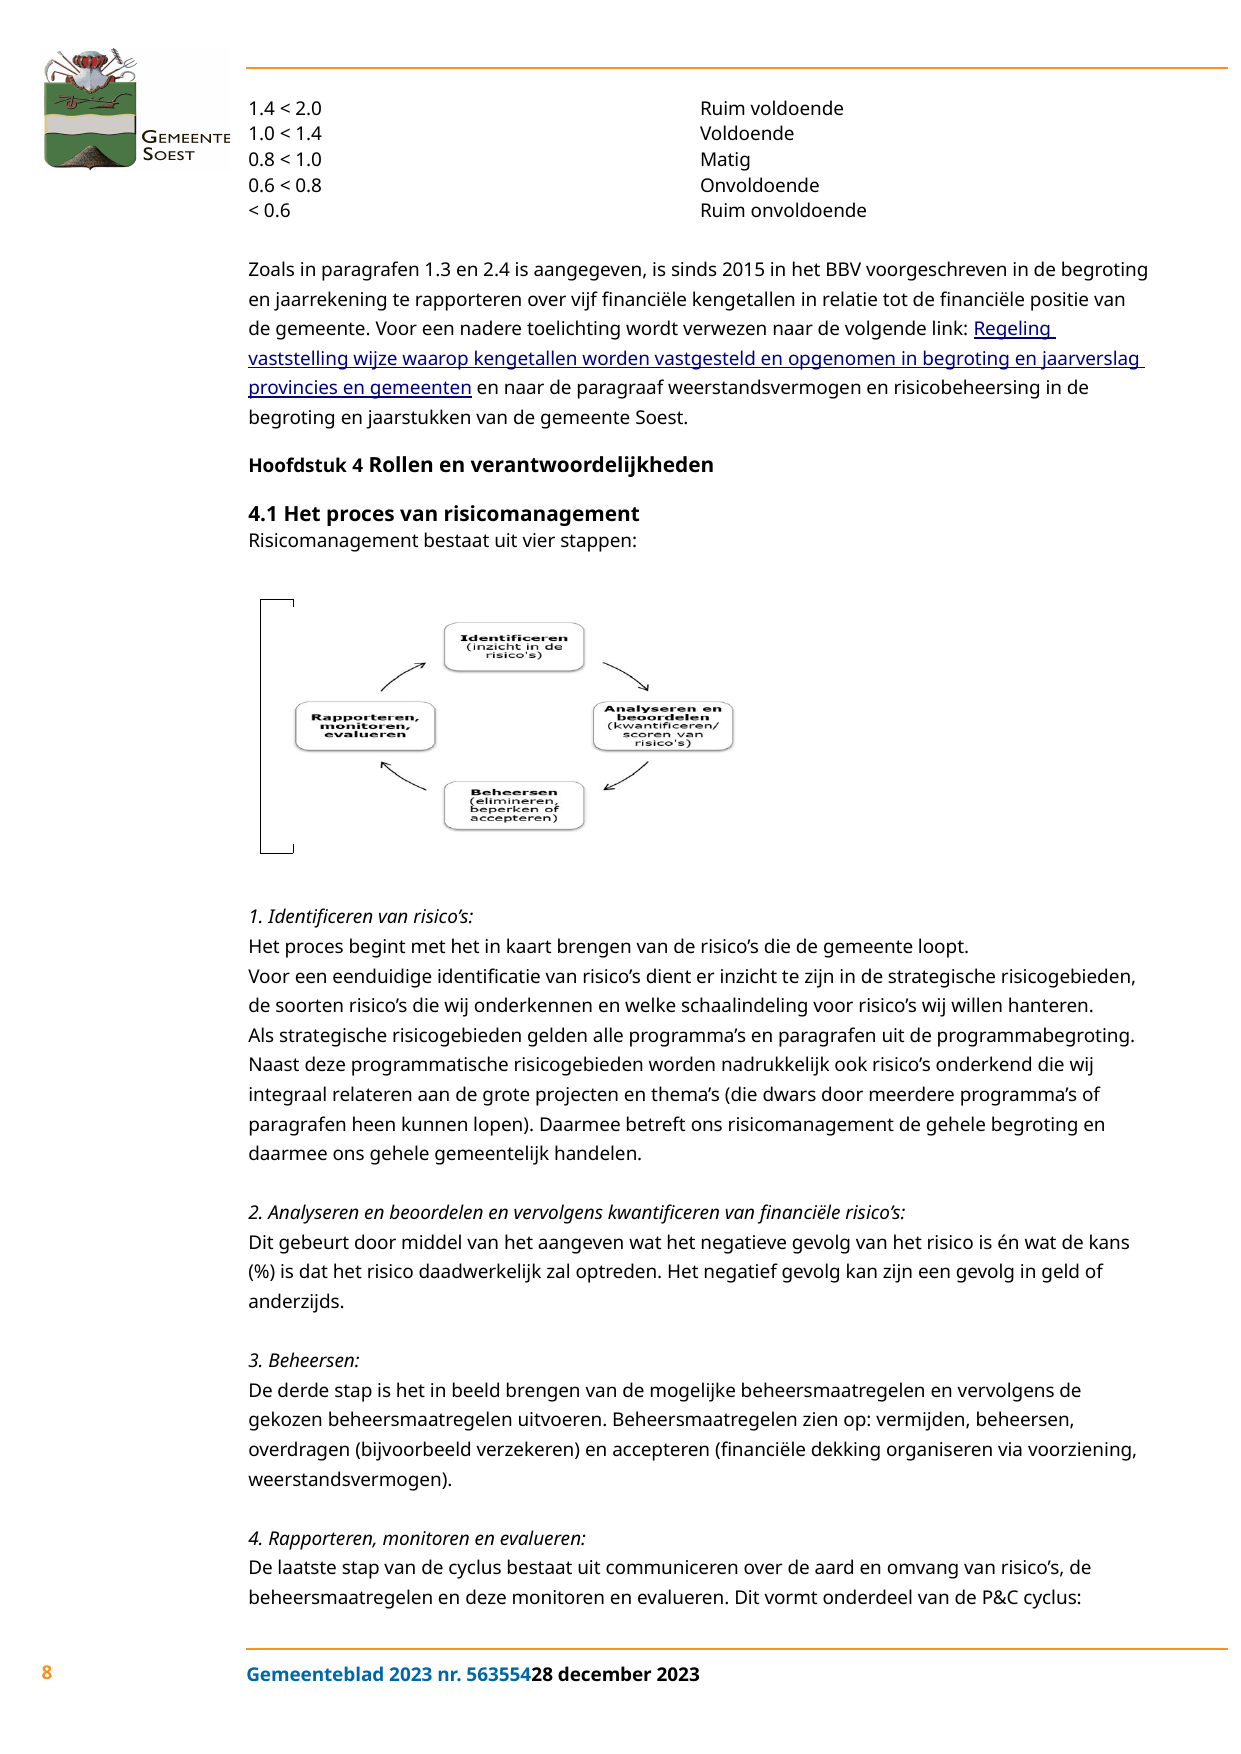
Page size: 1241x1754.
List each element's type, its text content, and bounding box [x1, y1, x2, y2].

text Hoofdstuk 4 Rollen en verantwoordelijkheden [248, 450, 1152, 478]
text Risicomanagement bestaat uit vier stappen: [248, 527, 1152, 553]
text Als strategische risicogebieden gelden alle programma’s en paragrafen uit de programmabegroting. Naast deze programmatische risicogebieden worden nadrukkelijk ook risico’s onderkend die wij integraal relateren aan de grote projecten en thema’s (die dwars door meerdere programma’s of paragrafen heen kunnen lopen). Daarmee betreft ons risicomanagement de gehele begroting en daarmee ons gehele gemeentelijk handelen. [248, 1022, 1152, 1166]
table_cell Onvoldoende [700, 172, 1152, 198]
table_cell 1.4 < 2.0 [248, 95, 700, 121]
text 2. Analyseren en beoordelen en vervolgens kwantificeren van financiële risico’s: [248, 1199, 1152, 1225]
table_cell 0.6 < 0.8 [248, 172, 700, 198]
text Het proces begint met het in kaart brengen van de risico’s die de gemeente loopt. [248, 933, 1152, 959]
table_cell Ruim onvoldoende [700, 198, 1152, 223]
text 4. Rapporteren, monitoren en evalueren: [248, 1525, 1152, 1551]
text 1. Identificeren van risico’s: [248, 904, 1152, 929]
table_cell Voldoende [700, 121, 1152, 146]
picture [41, 47, 231, 172]
text Dit gebeurt door middel van het aangeven wat het negatieve gevolg van het risico is én wat de kans (%) is dat het risico daadwerkelijk zal optreden. Het negatief gevolg kan zijn een gevolg in geld of anderzijds. [248, 1229, 1152, 1314]
table_cell Matig [700, 146, 1152, 172]
text Zoals in paragrafen 1.3 en 2.4 is aangegeven, is sinds 2015 in het BBV voorgeschreven in de begroting en jaarrekening te rapporteren over vijf financiële kengetallen in relatie tot de financiële positie van de gemeente. Voor een nadere toelichting wordt verwezen naar de volgende link: Regeling vaststelling wijze waarop kengetallen worden vastgesteld en opgenomen in begroting en jaarverslag provincies en gemeenten en naar de paragraaf weerstandsvermogen en risicobeheersing in de begroting en jaarstukken van de gemeente Soest. [248, 256, 1152, 430]
table_cell Ruim voldoende [700, 95, 1152, 121]
text 3. Beheersen: [248, 1347, 1152, 1373]
text Voor een eenduidige identificatie van risico’s dient er inzicht te zijn in de strategische risicogebieden, de soorten risico’s die wij onderkennen en welke schaalindeling voor risico’s wij willen hanteren. [248, 963, 1152, 1018]
table_cell 0.8 < 1.0 [248, 146, 700, 172]
text De laatste stap van de cyclus bestaat uit communiceren over de aard en omvang van risico’s, de beheersmaatregelen en deze monitoren en evalueren. Dit vormt onderdeel van de P&C cyclus: [248, 1554, 1152, 1610]
text De derde stap is het in beeld brengen van de mogelijke beheersmaatregelen en vervolgens de gekozen beheersmaatregelen uitvoeren. Beheersmaatregelen zien op: vermijden, beheersen, overdragen (bijvoorbeeld verzekeren) en accepteren (financiële dekking organiseren via voorziening, weerstandsvermogen). [248, 1377, 1152, 1491]
text 4.1 Het proces van risicomanagement [248, 499, 1152, 527]
picture [268, 607, 742, 844]
table_cell < 0.6 [248, 198, 700, 223]
table_cell 1.0 < 1.4 [248, 121, 700, 146]
